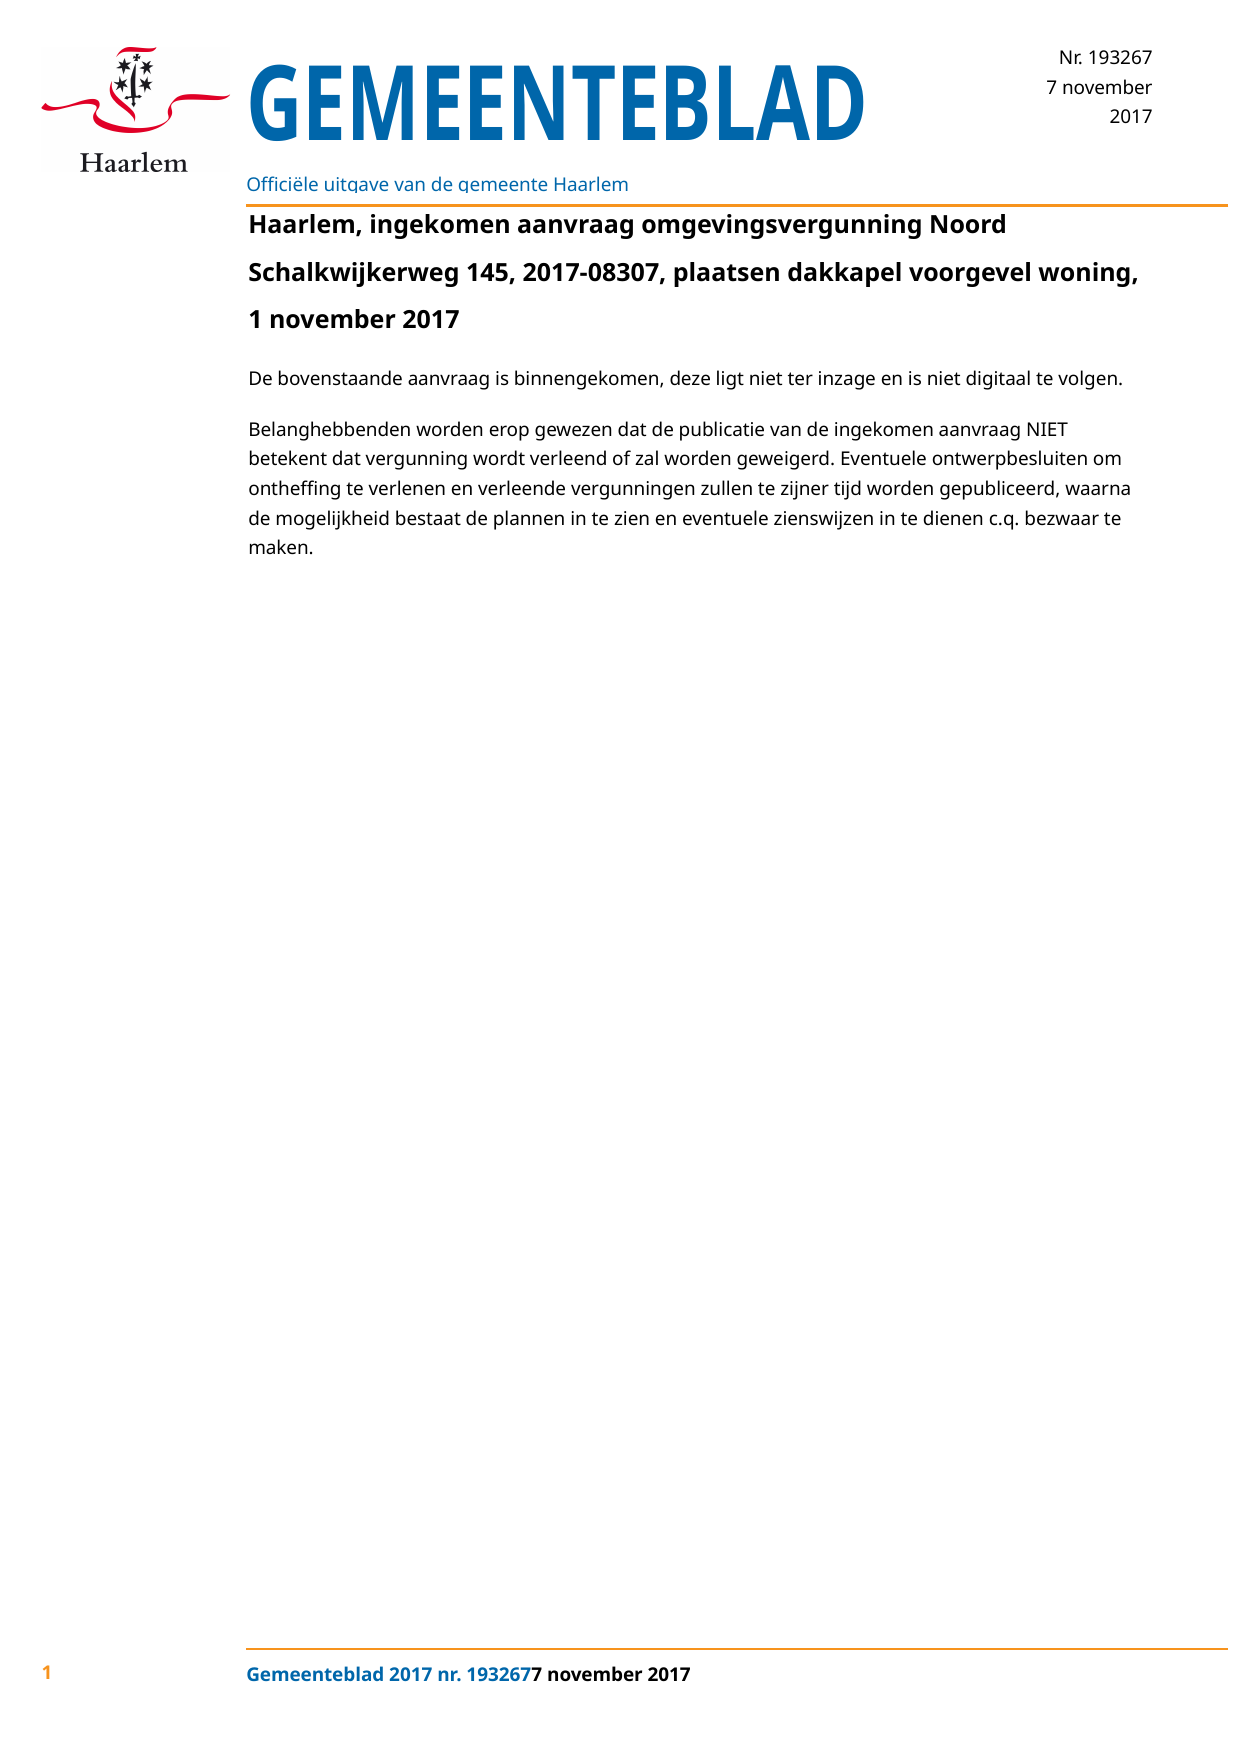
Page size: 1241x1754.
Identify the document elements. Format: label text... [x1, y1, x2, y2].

text De bovenstaande aanvraag is binnengekomen, deze ligt niet ter inzage en is niet digitaal te volgen. [248, 366, 1152, 391]
text Belanghebbenden worden erop gewezen dat de publicatie van de ingekomen aanvraag NIET betekent dat vergunning wordt verleend of zal worden geweigerd. Eventuele ontwerpbesluiten om ontheffing te verlenen en verleende vergunningen zullen te zijner tijd worden gepubliceerd, waarna de mogelijkheid bestaat de plannen in te zien en eventuele zienswijzen in te dienen c.q. bezwaar te maken. [248, 416, 1152, 560]
text Haarlem, ingekomen aanvraag omgevingsvergunning Noord Schalkwijkerweg 145, 2017-08307, plaatsen dakkapel voorgevel woning, 1 november 2017 [248, 207, 1152, 336]
picture [41, 47, 231, 172]
